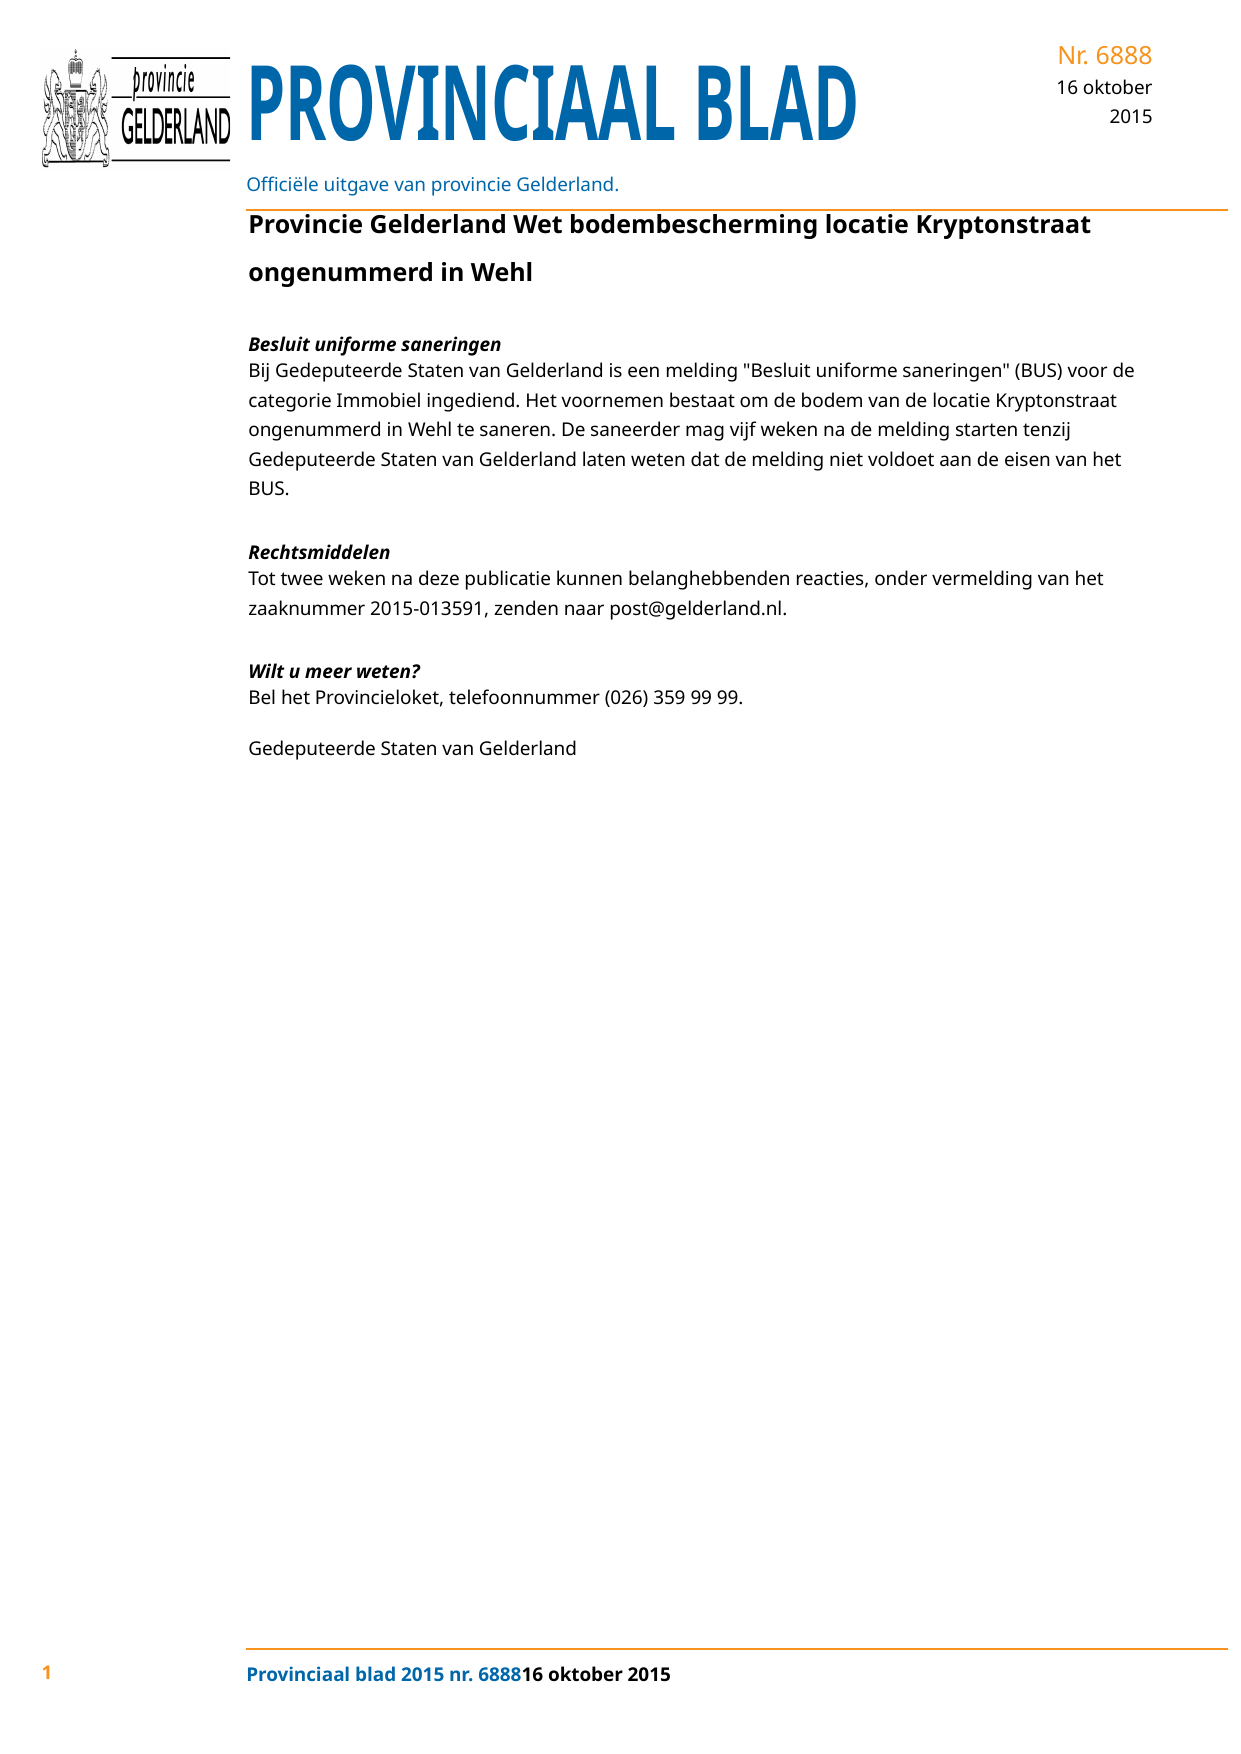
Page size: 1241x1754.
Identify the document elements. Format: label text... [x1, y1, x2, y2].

text Wilt u meer weten? [248, 659, 1152, 684]
picture [41, 47, 231, 172]
text Tot twee weken na deze publicatie kunnen belanghebbenden reacties, onder vermelding van het zaaknummer 2015-013591, zenden naar post@gelderland.nl. [248, 565, 1152, 621]
text Besluit uniforme saneringen [248, 331, 1152, 357]
text Bij Gedeputeerde Staten van Gelderland is een melding "Besluit uniforme saneringen" (BUS) voor de categorie Immobiel ingediend. Het voornemen bestaat om de bodem van de locatie Kryptonstraat ongenummerd in Wehl te saneren. De saneerder mag vijf weken na de melding starten tenzij Gedeputeerde Staten van Gelderland laten weten dat de melding niet voldoet aan de eisen van het BUS. [248, 357, 1152, 501]
text Rechtsmiddelen [248, 539, 1152, 565]
text Provincie Gelderland Wet bodembescherming locatie Kryptonstraat ongenummerd in Wehl [248, 211, 1152, 288]
text Bel het Provincieloket, telefoonnummer (026) 359 99 99. [248, 684, 1152, 710]
text Gedeputeerde Staten van Gelderland [248, 735, 1152, 761]
